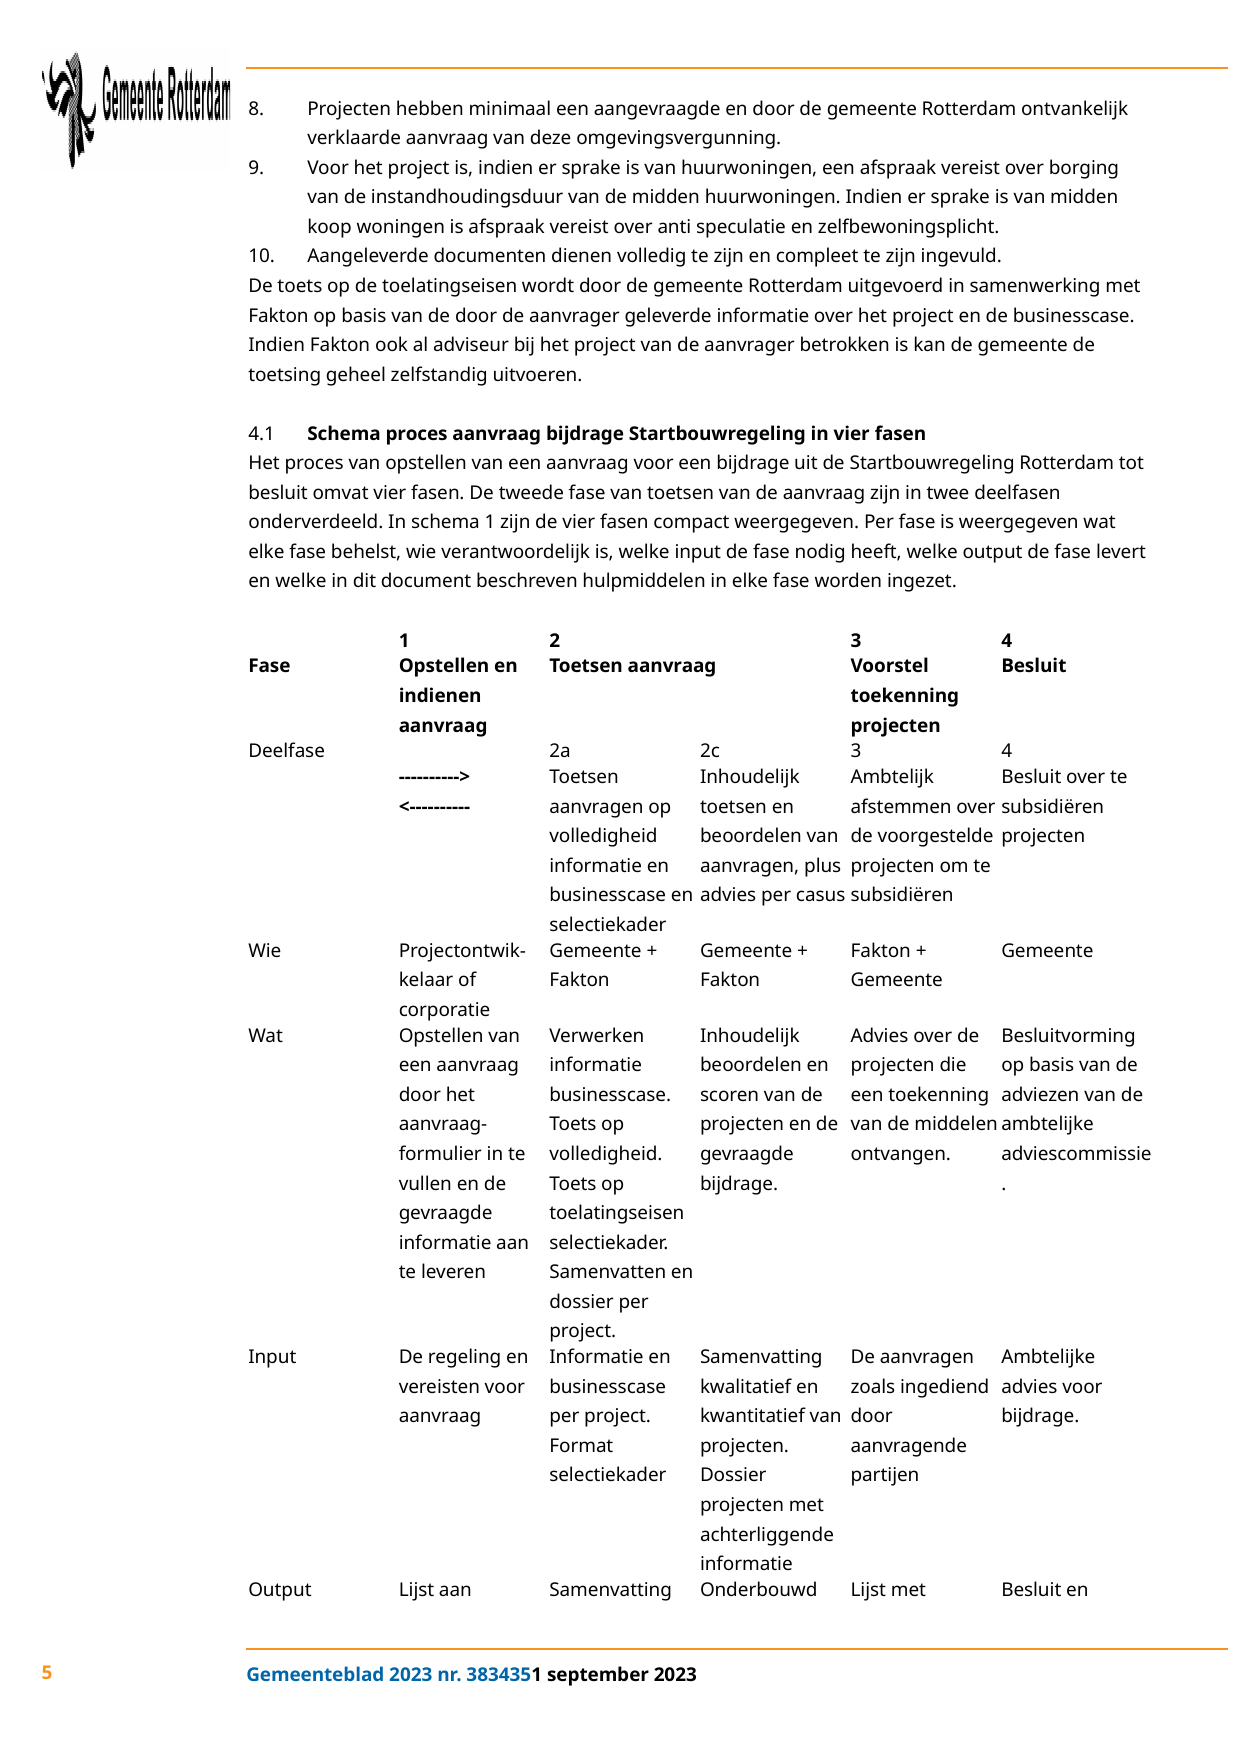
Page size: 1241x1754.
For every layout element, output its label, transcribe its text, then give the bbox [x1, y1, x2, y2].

table_cell Besluit [1001, 653, 1152, 737]
table_cell Informatie en businesscase per project. Format selectiekader [549, 1343, 700, 1576]
table_cell Inhoudelijk toetsen en beoordelen van aanvragen, plus advies per casus [700, 763, 850, 937]
table_cell Opstellen en indienen aanvraag [399, 653, 549, 737]
table_cell Verwerken informatie businesscase. Toets op volledigheid. Toets op toelatingseisen selectiekader. Samenvatten en dossier per project. [549, 1022, 700, 1343]
table_cell De aanvragen zoals ingediend door aanvragende partijen [850, 1343, 1001, 1576]
table_cell Lijst aan [399, 1576, 549, 1602]
list Voor het project is, indien er sprake is van huurwoningen, een afspraak vereist over borging van de instandhoudingsduur van de midden huurwoningen. Indien er sprake is van midden koop woningen is afspraak vereist over anti speculatie en zelfbewoningsplicht. [248, 154, 1152, 239]
table_cell 2c [700, 738, 850, 763]
table_header 3 [850, 627, 1001, 653]
table_cell [399, 738, 549, 763]
table_cell Voorstel toekenning projecten [850, 653, 1001, 737]
table_cell Advies over de projecten die een toekenning van de middelen ontvangen. [850, 1022, 1001, 1343]
table_header 2 [549, 627, 850, 653]
table_cell Samenvatting kwalitatief en kwantitatief van projecten. Dossier projecten met achterliggende informatie [700, 1343, 850, 1576]
table_cell Output [248, 1576, 398, 1602]
table_cell 3 [850, 738, 1001, 763]
table_cell Besluit over te subsidiëren projecten [1001, 763, 1152, 937]
table_cell 4 [1001, 738, 1152, 763]
table_cell Gemeente + Fakton [549, 937, 700, 1022]
table_cell Samenvatting [549, 1576, 700, 1602]
table_cell Toetsen aanvraag [549, 653, 850, 737]
picture [41, 47, 231, 172]
table_cell Inhoudelijk beoordelen en scoren van de projecten en de gevraagde bijdrage. [700, 1022, 850, 1343]
table_cell [248, 763, 398, 937]
table_header De toets op de toelatingseisen wordt door de gemeente Rotterdam uitgevoerd in samenwerking met Fakton op basis van de door de aanvrager geleverde informatie over het project en de businesscase. Indien Fakton ook al adviseur bij het project van de aanvrager betrokken is kan de gemeente de toetsing geheel zelfstandig uitvoeren. [248, 273, 1152, 387]
table_cell Input [248, 1343, 398, 1576]
table_cell De regeling en vereisten voor aanvraag [399, 1343, 549, 1576]
table_cell ----------> <---------- [399, 763, 549, 937]
table_cell Onderbouwd [700, 1576, 850, 1602]
table_cell Gemeente + Fakton [700, 937, 850, 1022]
table_cell 2a [549, 738, 700, 763]
table_header 1 [399, 627, 549, 653]
table_header [248, 627, 398, 653]
table_cell Opstellen van een aanvraag door het aanvraag-formulier in te vullen en de gevraagde informatie aan te leveren [399, 1022, 549, 1343]
list Aangeleverde documenten dienen volledig te zijn en compleet te zijn ingevuld. [248, 243, 1152, 268]
table_cell Fakton + Gemeente [850, 937, 1001, 1022]
table_cell Wie [248, 937, 398, 1022]
table_cell Ambtelijk afstemmen over de voorgestelde projecten om te subsidiëren [850, 763, 1001, 937]
table_cell Besluitvorming op basis van de adviezen van de ambtelijke adviescommissie. [1001, 1022, 1152, 1343]
table_cell Deelfase [248, 738, 398, 763]
table_header 4 [1001, 627, 1152, 653]
table_cell Wat [248, 1022, 398, 1343]
table_cell Fase [248, 653, 398, 737]
table_cell Gemeente [1001, 937, 1152, 1022]
list Projecten hebben minimaal een aangevraagde en door de gemeente Rotterdam ontvankelijk verklaarde aanvraag van deze omgevingsvergunning. [248, 95, 1152, 150]
table_cell Besluit en [1001, 1576, 1152, 1602]
list Schema proces aanvraag bijdrage Startbouwregeling in vier fasen [248, 420, 1152, 445]
table_cell Toetsen aanvragen op volledigheid informatie en businesscase en selectiekader [549, 763, 700, 937]
table_cell Projectontwik-kelaar of corporatie [399, 937, 549, 1022]
table_cell Ambtelijke advies voor bijdrage. [1001, 1343, 1152, 1576]
text Het proces van opstellen van een aanvraag voor een bijdrage uit de Startbouwregeling Rotterdam tot besluit omvat vier fasen. De tweede fase van toetsen van de aanvraag zijn in twee deelfasen onderverdeeld. In schema 1 zijn de vier fasen compact weergegeven. Per fase is weergegeven wat elke fase behelst, wie verantwoordelijk is, welke input de fase nodig heeft, welke output de fase levert en welke in dit document beschreven hulpmiddelen in elke fase worden ingezet. [248, 449, 1152, 593]
table_cell Lijst met [850, 1576, 1001, 1602]
